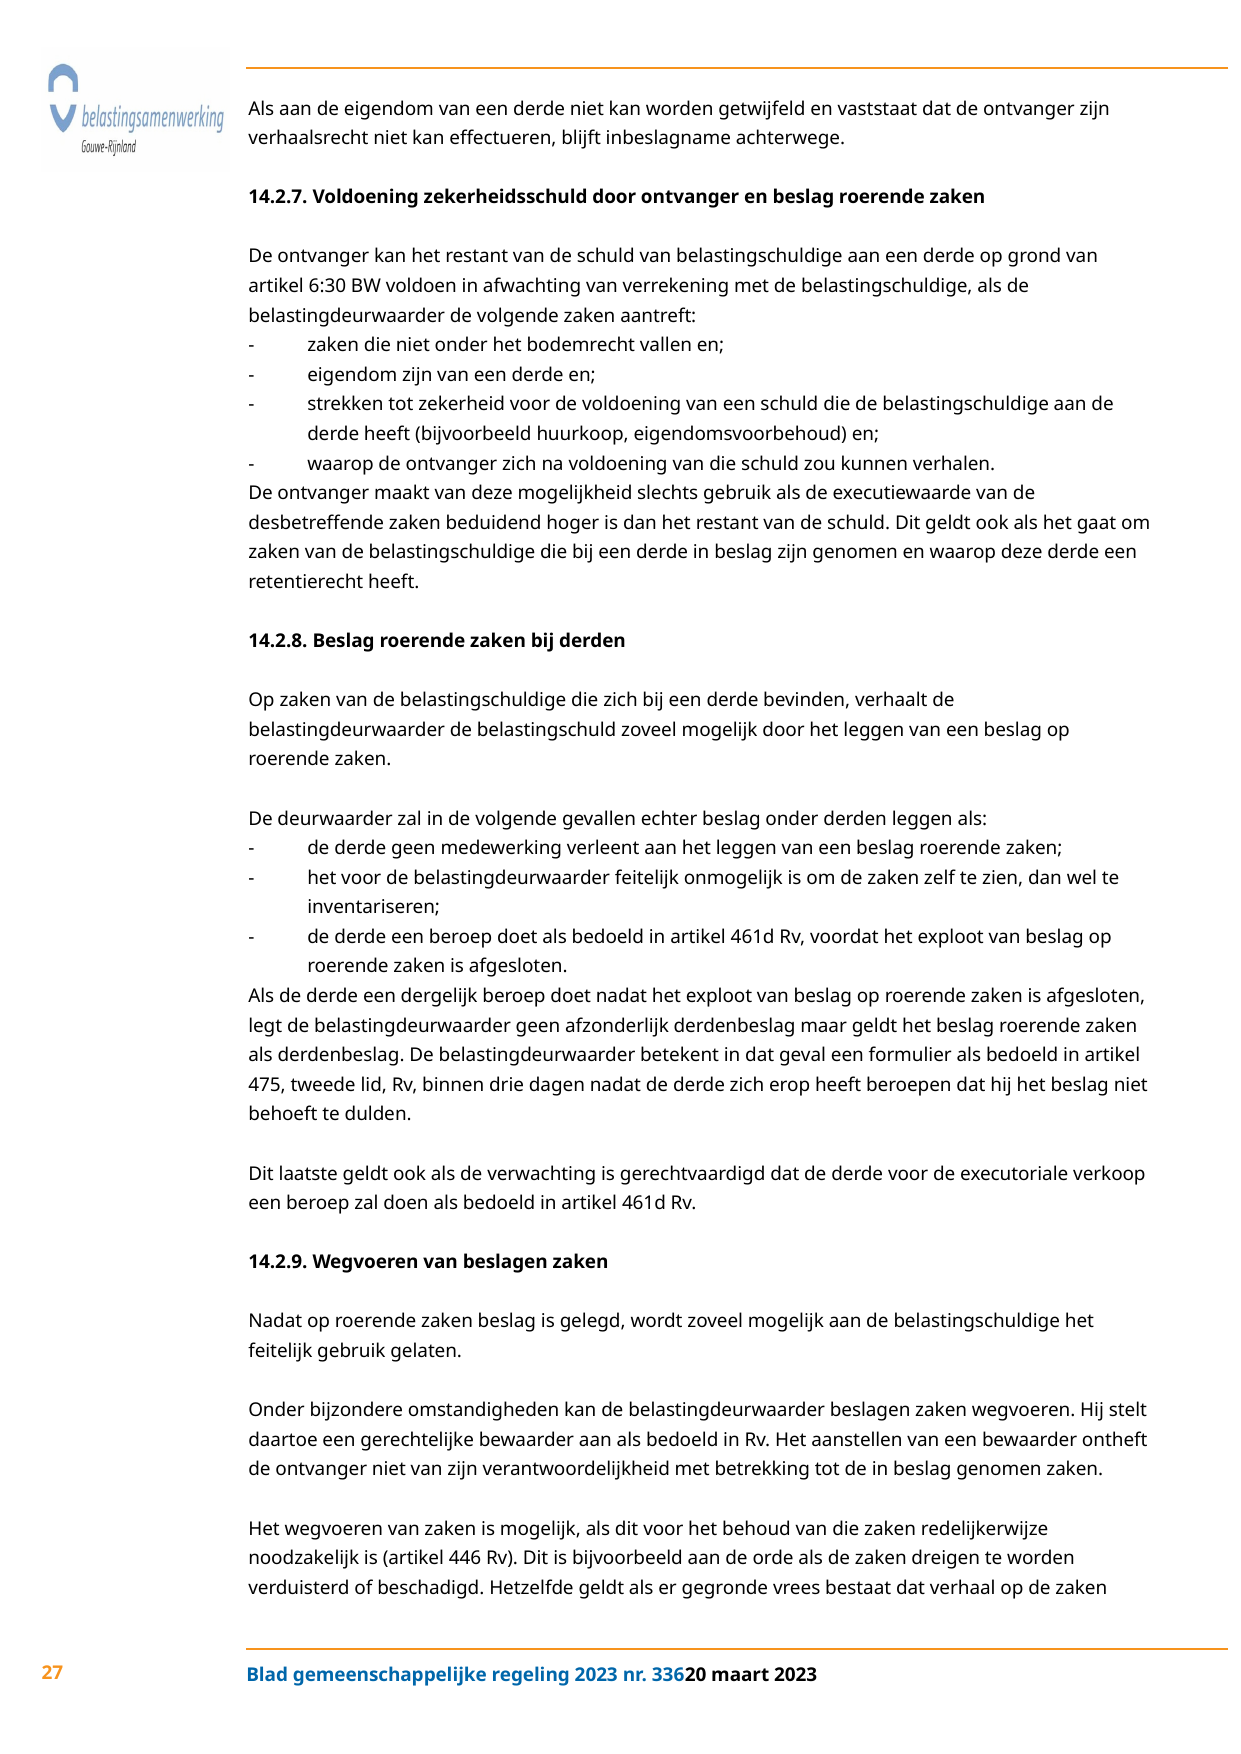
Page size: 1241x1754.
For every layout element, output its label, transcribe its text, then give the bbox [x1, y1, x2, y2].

list waarop de ontvanger zich na voldoening van die schuld zou kunnen verhalen. [248, 450, 1152, 476]
list zaken die niet onder het bodemrecht vallen en; [248, 331, 1152, 357]
text De ontvanger kan het restant van de schuld van belastingschuldige aan een derde op grond van artikel 6:30 BW voldoen in afwachting van verrekening met de belastingschuldige, als de belastingdeurwaarder de volgende zaken aantreft: [248, 243, 1152, 328]
text Onder bijzondere omstandigheden kan de belastingdeurwaarder beslagen zaken wegvoeren. Hij stelt daartoe een gerechtelijke bewaarder aan als bedoeld in Rv. Het aanstellen van een bewaarder ontheft de ontvanger niet van zijn verantwoordelijkheid met betrekking tot de in beslag genomen zaken. [248, 1396, 1152, 1481]
list de derde een beroep doet als bedoeld in artikel 461d Rv, voordat het exploot van beslag op roerende zaken is afgesloten. [248, 923, 1152, 978]
text Op zaken van de belastingschuldige die zich bij een derde bevinden, verhaalt de belastingdeurwaarder de belastingschuld zoveel mogelijk door het leggen van een beslag op roerende zaken. [248, 686, 1152, 771]
text De ontvanger maakt van deze mogelijkheid slechts gebruik als de executiewaarde van de desbetreffende zaken beduidend hoger is dan het restant van de schuld. Dit geldt ook als het gaat om zaken van de belastingschuldige die bij een derde in beslag zijn genomen en waarop deze derde een retentierecht heeft. [248, 479, 1152, 594]
text 14.2.7. Voldoening zekerheidsschuld door ontvanger en beslag roerende zaken [248, 183, 1152, 209]
text Als de derde een dergelijk beroep doet nadat het exploot van beslag op roerende zaken is afgesloten, legt de belastingdeurwaarder geen afzonderlijk derdenbeslag maar geldt het beslag roerende zaken als derdenbeslag. De belastingdeurwaarder betekent in dat geval een formulier als bedoeld in artikel 475, tweede lid, Rv, binnen drie dagen nadat de derde zich erop heeft beroepen dat hij het beslag niet behoeft te dulden. [248, 982, 1152, 1126]
list de derde geen medewerking verleent aan het leggen van een beslag roerende zaken; [248, 834, 1152, 860]
text Dit laatste geldt ook als de verwachting is gerechtvaardigd dat de derde voor de executoriale verkoop een beroep zal doen als bedoeld in artikel 461d Rv. [248, 1160, 1152, 1215]
list eigendom zijn van een derde en; [248, 361, 1152, 387]
list het voor de belastingdeurwaarder feitelijk onmogelijk is om de zaken zelf te zien, dan wel te inventariseren; [248, 864, 1152, 919]
list strekken tot zekerheid voor de voldoening van een schuld die de belastingschuldige aan de derde heeft (bijvoorbeeld huurkoop, eigendomsvoorbehoud) en; [248, 391, 1152, 446]
text Nadat op roerende zaken beslag is gelegd, wordt zoveel mogelijk aan de belastingschuldige het feitelijk gebruik gelaten. [248, 1308, 1152, 1363]
text Als aan de eigendom van een derde niet kan worden getwijfeld en vaststaat dat de ontvanger zijn verhaalsrecht niet kan effectueren, blijft inbeslagname achterwege. [248, 95, 1152, 150]
picture [41, 47, 231, 172]
text Het wegvoeren van zaken is mogelijk, als dit voor het behoud van die zaken redelijkerwijze noodzakelijk is (artikel 446 Rv). Dit is bijvoorbeeld aan de orde als de zaken dreigen te worden verduisterd of beschadigd. Hetzelfde geldt als er gegronde vrees bestaat dat verhaal op de zaken [248, 1515, 1152, 1600]
text 14.2.9. Wegvoeren van beslagen zaken [248, 1248, 1152, 1274]
text De deurwaarder zal in de volgende gevallen echter beslag onder derden leggen als: [248, 805, 1152, 831]
text 14.2.8. Beslag roerende zaken bij derden [248, 627, 1152, 653]
